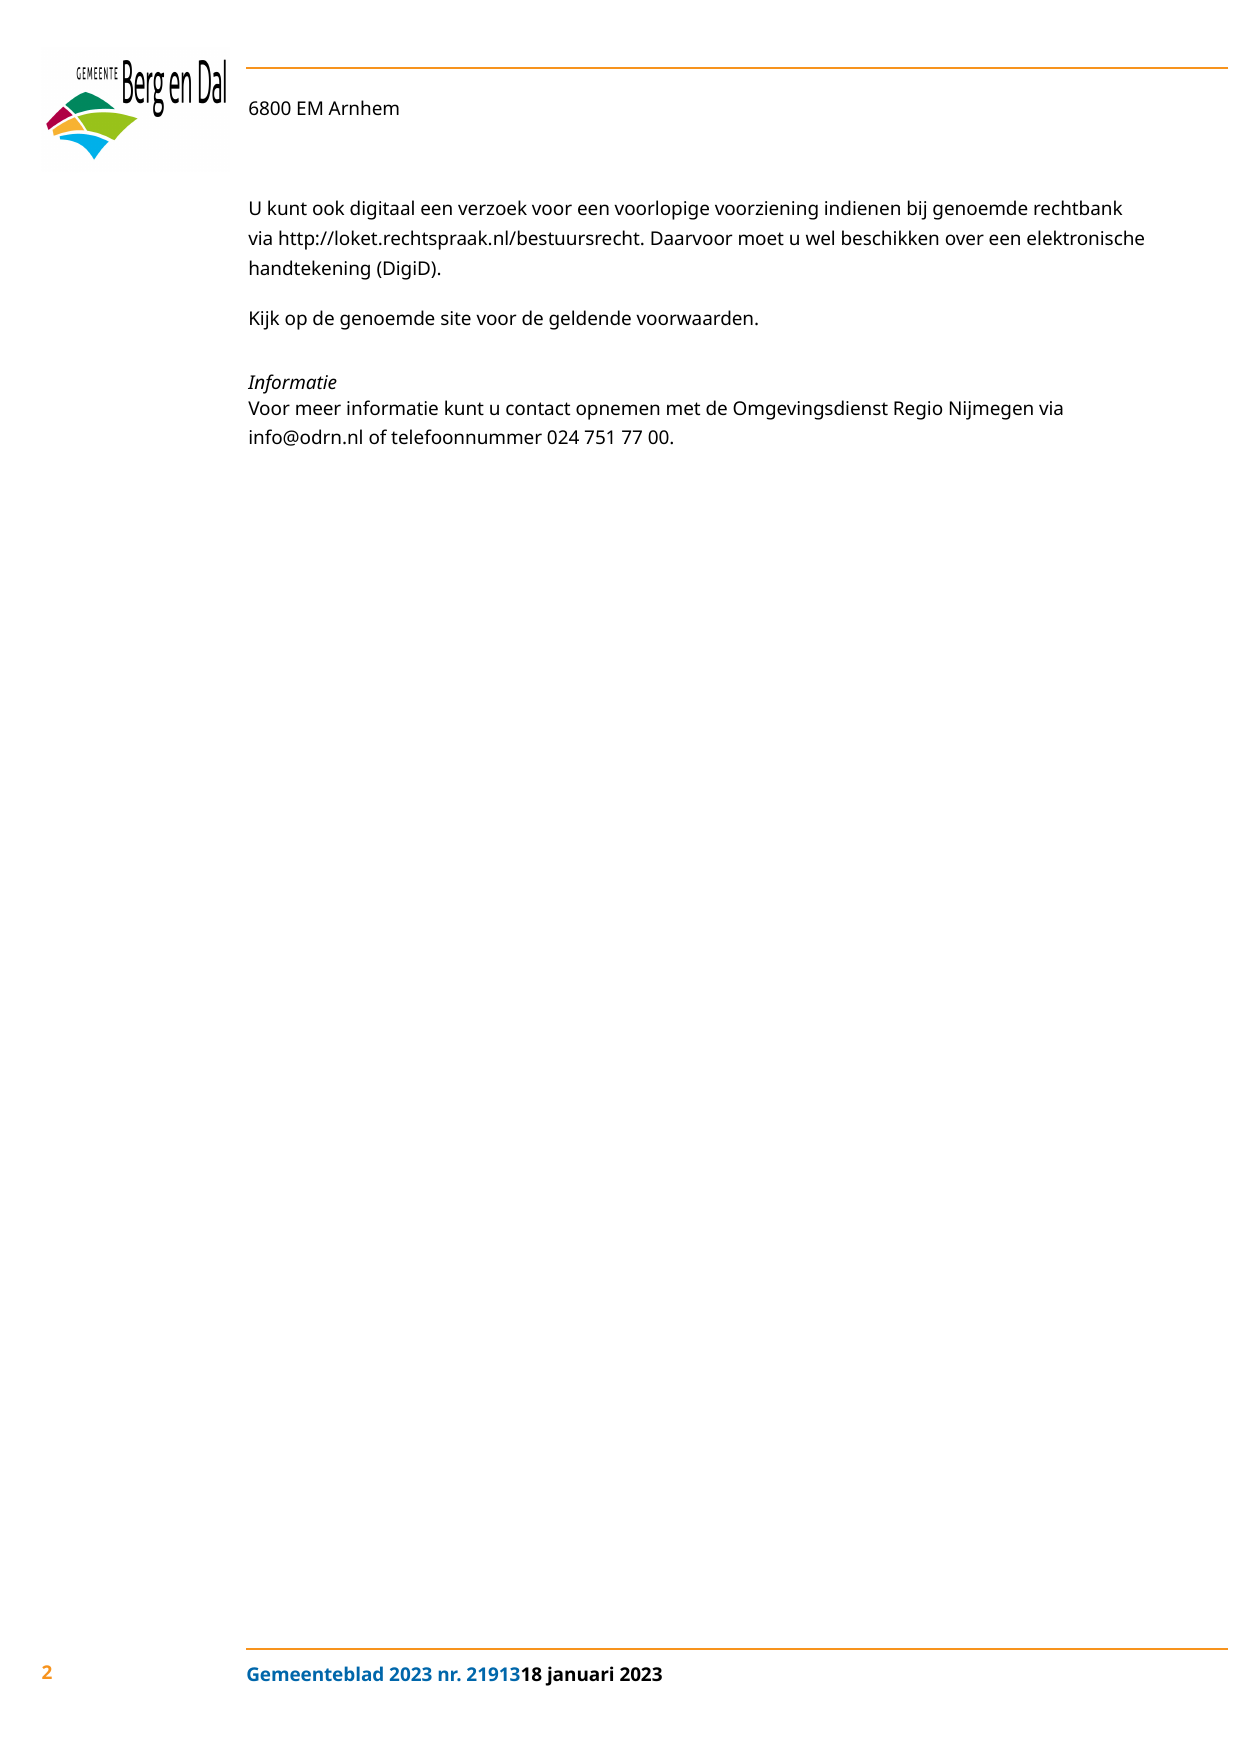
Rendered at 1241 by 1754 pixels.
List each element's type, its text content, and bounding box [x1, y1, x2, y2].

text Informatie [248, 369, 1152, 395]
text U kunt ook digitaal een verzoek voor een voorlopige voorziening indienen bij genoemde rechtbank via http://loket.rechtspraak.nl/bestuursrecht. Daarvoor moet u wel beschikken over een elektronische handtekening (DigiD). [248, 196, 1152, 281]
text Kijk op de genoemde site voor de geldende voorwaarden. [248, 305, 1152, 331]
text 6800 EM Arnhem [248, 95, 1152, 121]
text Voor meer informatie kunt u contact opnemen met de Omgevingsdienst Regio Nijmegen via info@odrn.nl of telefoonnummer 024 751 77 00. [248, 395, 1152, 450]
picture [41, 47, 231, 172]
